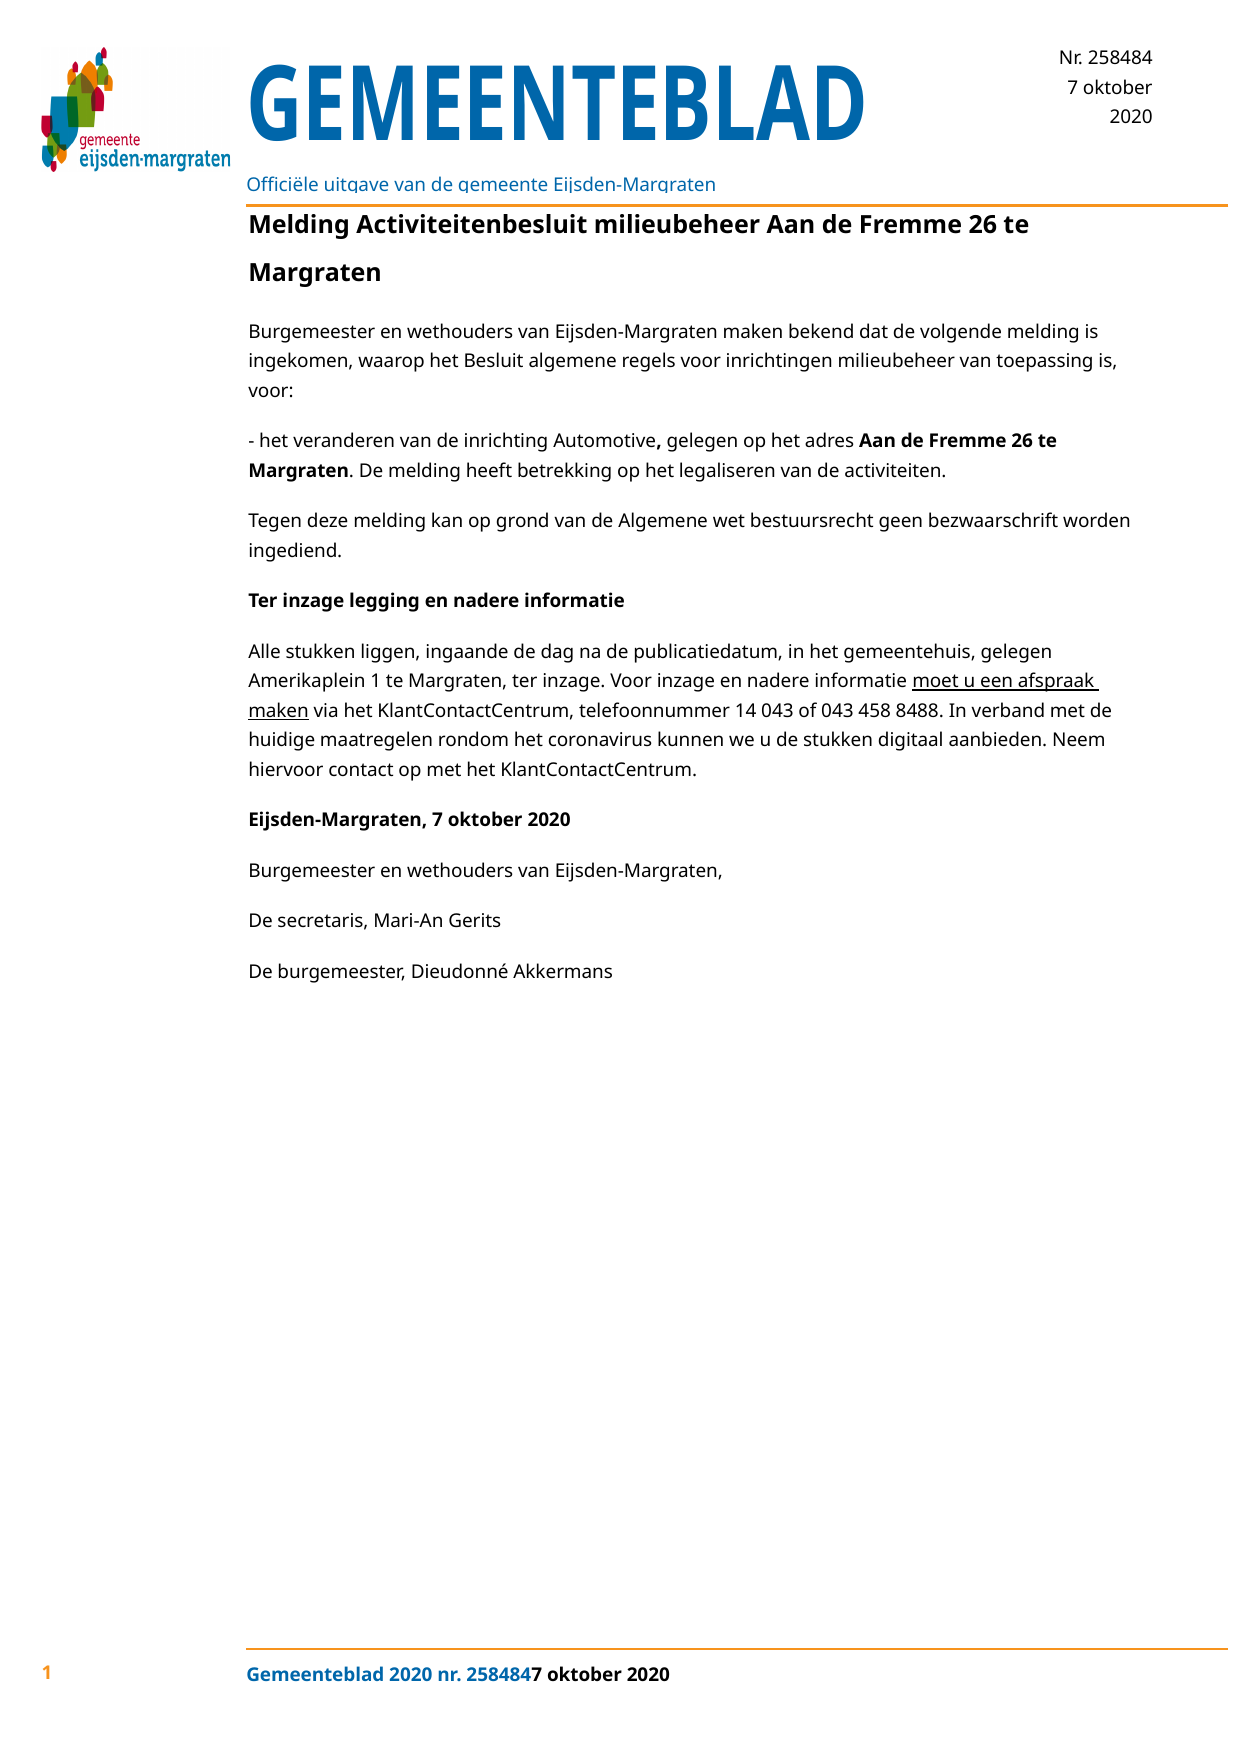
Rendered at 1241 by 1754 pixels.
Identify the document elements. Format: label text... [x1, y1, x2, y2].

text Burgemeester en wethouders van Eijsden-Margraten maken bekend dat de volgende melding is ingekomen, waarop het Besluit algemene regels voor inrichtingen milieubeheer van toepassing is, voor: [248, 318, 1152, 403]
text - het veranderen van de inrichting Automotive, gelegen op het adres Aan de Fremme 26 te Margraten. De melding heeft betrekking op het legaliseren van de activiteiten. [248, 427, 1152, 483]
text De burgemeester, Dieudonné Akkermans [248, 958, 1152, 984]
text Burgemeester en wethouders van Eijsden-Margraten, [248, 857, 1152, 883]
text Alle stukken liggen, ingaande de dag na de publicatiedatum, in het gemeentehuis, gelegen Amerikaplein 1 te Margraten, ter inzage. Voor inzage en nadere informatie moet u een afspraak maken via het KlantContactCentrum, telefoonnummer 14 043 of 043 458 8488. In verband met de huidige maatregelen rondom het coronavirus kunnen we u de stukken digitaal aanbieden. Neem hiervoor contact op met het KlantContactCentrum. [248, 638, 1152, 782]
text De secretaris, Mari-An Gerits [248, 907, 1152, 933]
text Ter inzage legging en nadere informatie [248, 587, 1152, 613]
picture [41, 47, 231, 172]
text Melding Activiteitenbesluit milieubeheer Aan de Fremme 26 te Margraten [248, 207, 1152, 288]
text Tegen deze melding kan op grond van de Algemene wet bestuursrecht geen bezwaarschrift worden ingediend. [248, 507, 1152, 563]
text Eijsden-Margraten, 7 oktober 2020 [248, 807, 1152, 832]
